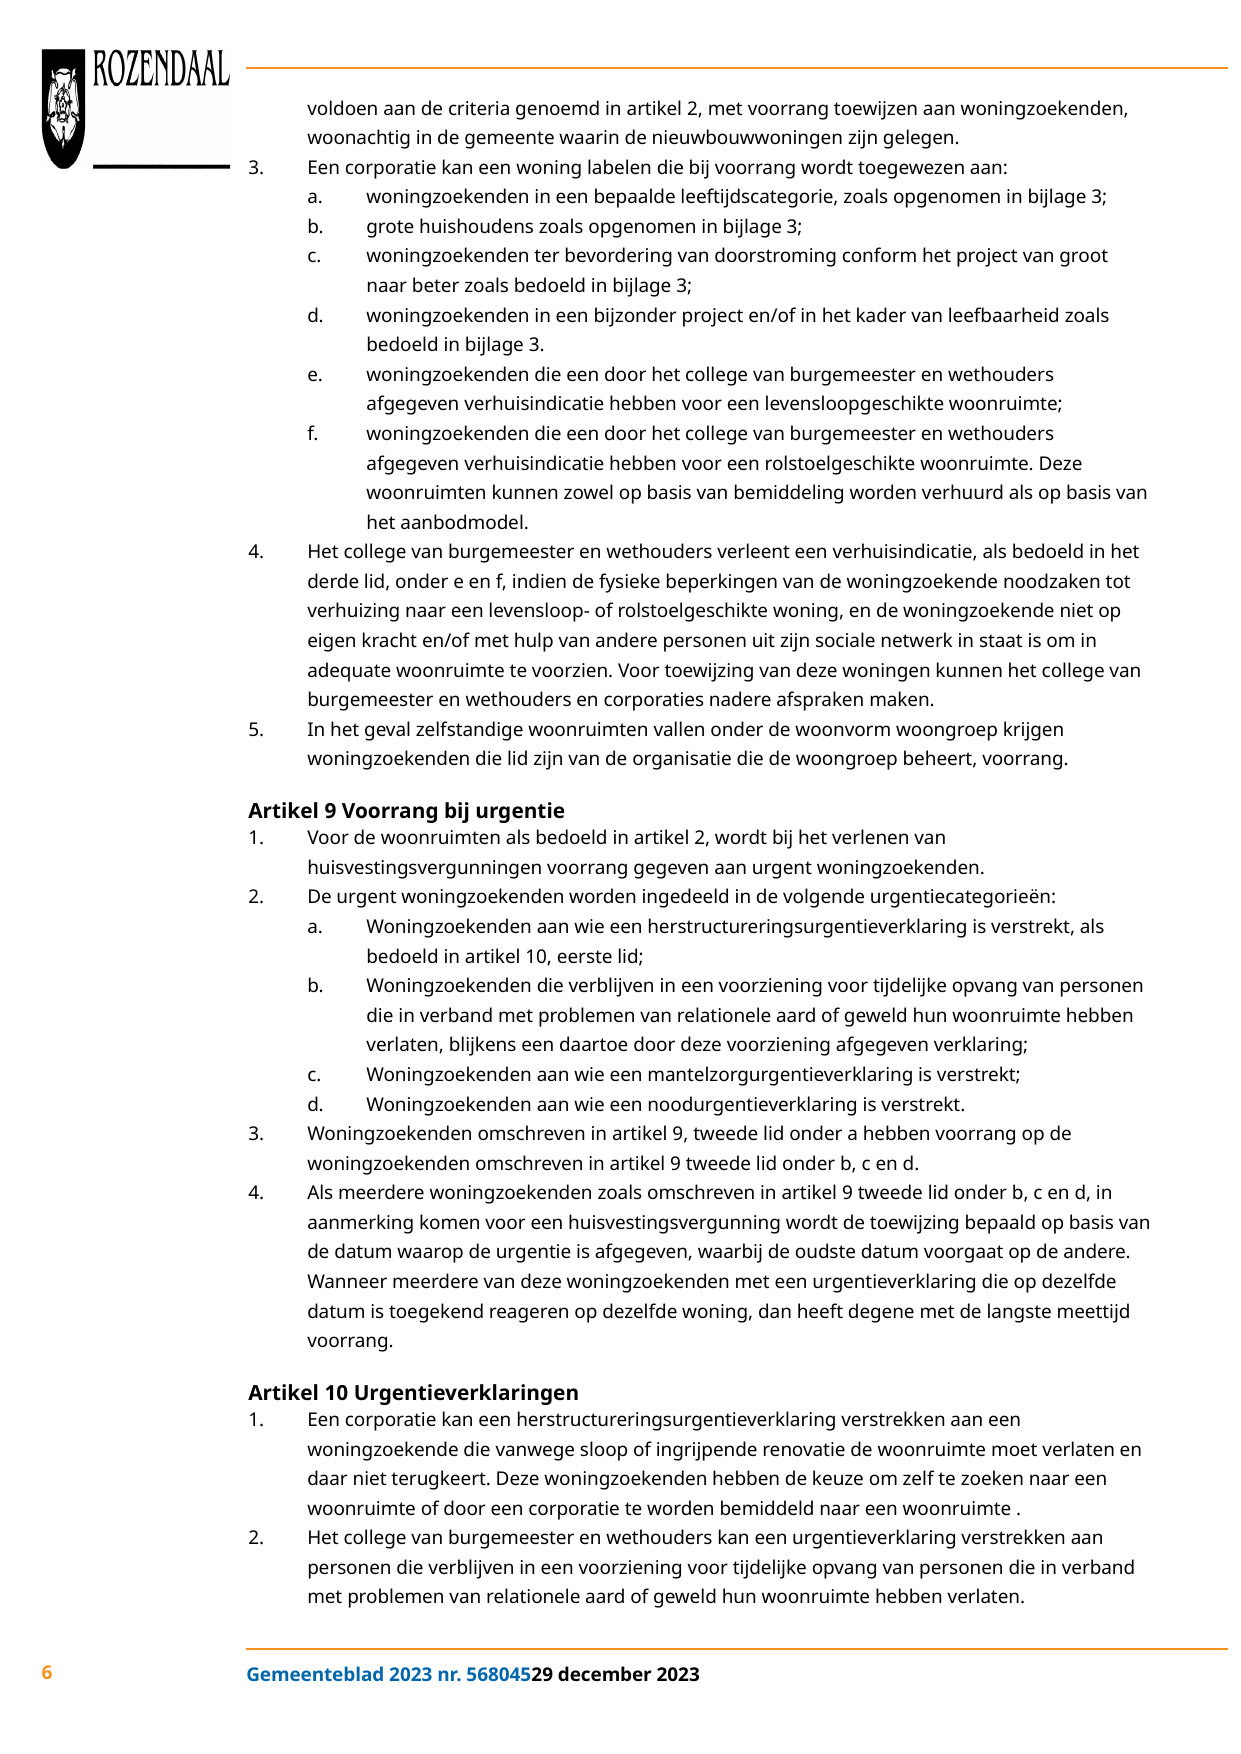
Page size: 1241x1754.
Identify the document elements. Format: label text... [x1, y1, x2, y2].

list Woningzoekenden aan wie een herstructureringsurgentieverklaring is verstrekt, als bedoeld in artikel 10, eerste lid; [307, 913, 1152, 968]
list Woningzoekenden aan wie een noodurgentieverklaring is verstrekt. [307, 1091, 1152, 1116]
list Het college van burgemeester en wethouders verleent een verhuisindicatie, als bedoeld in het derde lid, onder e en f, indien de fysieke beperkingen van de woningzoekende noodzaken tot verhuizing naar een levensloop- of rolstoelgeschikte woning, en de woningzoekende niet op eigen kracht en/of met hulp van andere personen uit zijn sociale netwerk in staat is om in adequate woonruimte te voorzien. Voor toewijzing van deze woningen kunnen het college van burgemeester en wethouders en corporaties nadere afspraken maken. [248, 538, 1152, 712]
list Een corporatie kan een herstructureringsurgentieverklaring verstrekken aan een woningzoekende die vanwege sloop of ingrijpende renovatie de woonruimte moet verlaten en daar niet terugkeert. Deze woningzoekenden hebben de keuze om zelf te zoeken naar een woonruimte of door een corporatie te worden bemiddeld naar een woonruimte . [248, 1406, 1152, 1521]
list Het college van burgemeester en wethouders kan een urgentieverklaring verstrekken aan personen die verblijven in een voorziening voor tijdelijke opvang van personen die in verband met problemen van relationele aard of geweld hun woonruimte hebben verlaten. [248, 1524, 1152, 1609]
list De urgent woningzoekenden worden ingedeeld in de volgende urgentiecategorieën: [248, 884, 1152, 909]
list Een corporatie kan een woning labelen die bij voorrang wordt toegewezen aan: [248, 154, 1152, 180]
list woningzoekenden die een door het college van burgemeester en wethouders afgegeven verhuisindicatie hebben voor een rolstoelgeschikte woonruimte. Deze woonruimten kunnen zowel op basis van bemiddeling worden verhuurd als op basis van het aanbodmodel. [307, 420, 1152, 535]
text Artikel 10 Urgentieverklaringen [248, 1378, 1152, 1406]
list Als meerdere woningzoekenden zoals omschreven in artikel 9 tweede lid onder b, c en d, in aanmerking komen voor een huisvestingsvergunning wordt de toewijzing bepaald op basis van de datum waarop de urgentie is afgegeven, waarbij de oudste datum voorgaat op de andere. Wanneer meerdere van deze woningzoekenden met een urgentieverklaring die op dezelfde datum is toegekend reageren op dezelfde woning, dan heeft degene met de langste meettijd voorrang. [248, 1179, 1152, 1353]
list woningzoekenden in een bepaalde leeftijdscategorie, zoals opgenomen in bijlage 3; [307, 183, 1152, 209]
list Woningzoekenden aan wie een mantelzorgurgentieverklaring is verstrekt; [307, 1061, 1152, 1087]
list woningzoekenden ter bevordering van doorstroming conform het project van groot naar beter zoals bedoeld in bijlage 3; [307, 243, 1152, 298]
list grote huishoudens zoals opgenomen in bijlage 3; [307, 213, 1152, 239]
list Woningzoekenden die verblijven in een voorziening voor tijdelijke opvang van personen die in verband met problemen van relationele aard of geweld hun woonruimte hebben verlaten, blijkens een daartoe door deze voorziening afgegeven verklaring; [307, 972, 1152, 1057]
list woningzoekenden die een door het college van burgemeester en wethouders afgegeven verhuisindicatie hebben voor een levensloopgeschikte woonruimte; [307, 361, 1152, 416]
list In het geval zelfstandige woonruimten vallen onder de woonvorm woongroep krijgen woningzoekenden die lid zijn van de organisatie die de woongroep beheert, voorrang. [248, 716, 1152, 771]
list woningzoekenden in een bijzonder project en/of in het kader van leefbaarheid zoals bedoeld in bijlage 3. [307, 302, 1152, 357]
text Artikel 9 Voorrang bij urgentie [248, 796, 1152, 824]
list Woningzoekenden omschreven in artikel 9, tweede lid onder a hebben voorrang op de woningzoekenden omschreven in artikel 9 tweede lid onder b, c en d. [248, 1120, 1152, 1176]
picture [41, 47, 231, 172]
list voldoen aan de criteria genoemd in artikel 2, met voorrang toewijzen aan woningzoekenden, woonachtig in de gemeente waarin de nieuwbouwwoningen zijn gelegen. [248, 95, 1152, 150]
list Voor de woonruimten als bedoeld in artikel 2, wordt bij het verlenen van huisvestingsvergunningen voorrang gegeven aan urgent woningzoekenden. [248, 824, 1152, 880]
